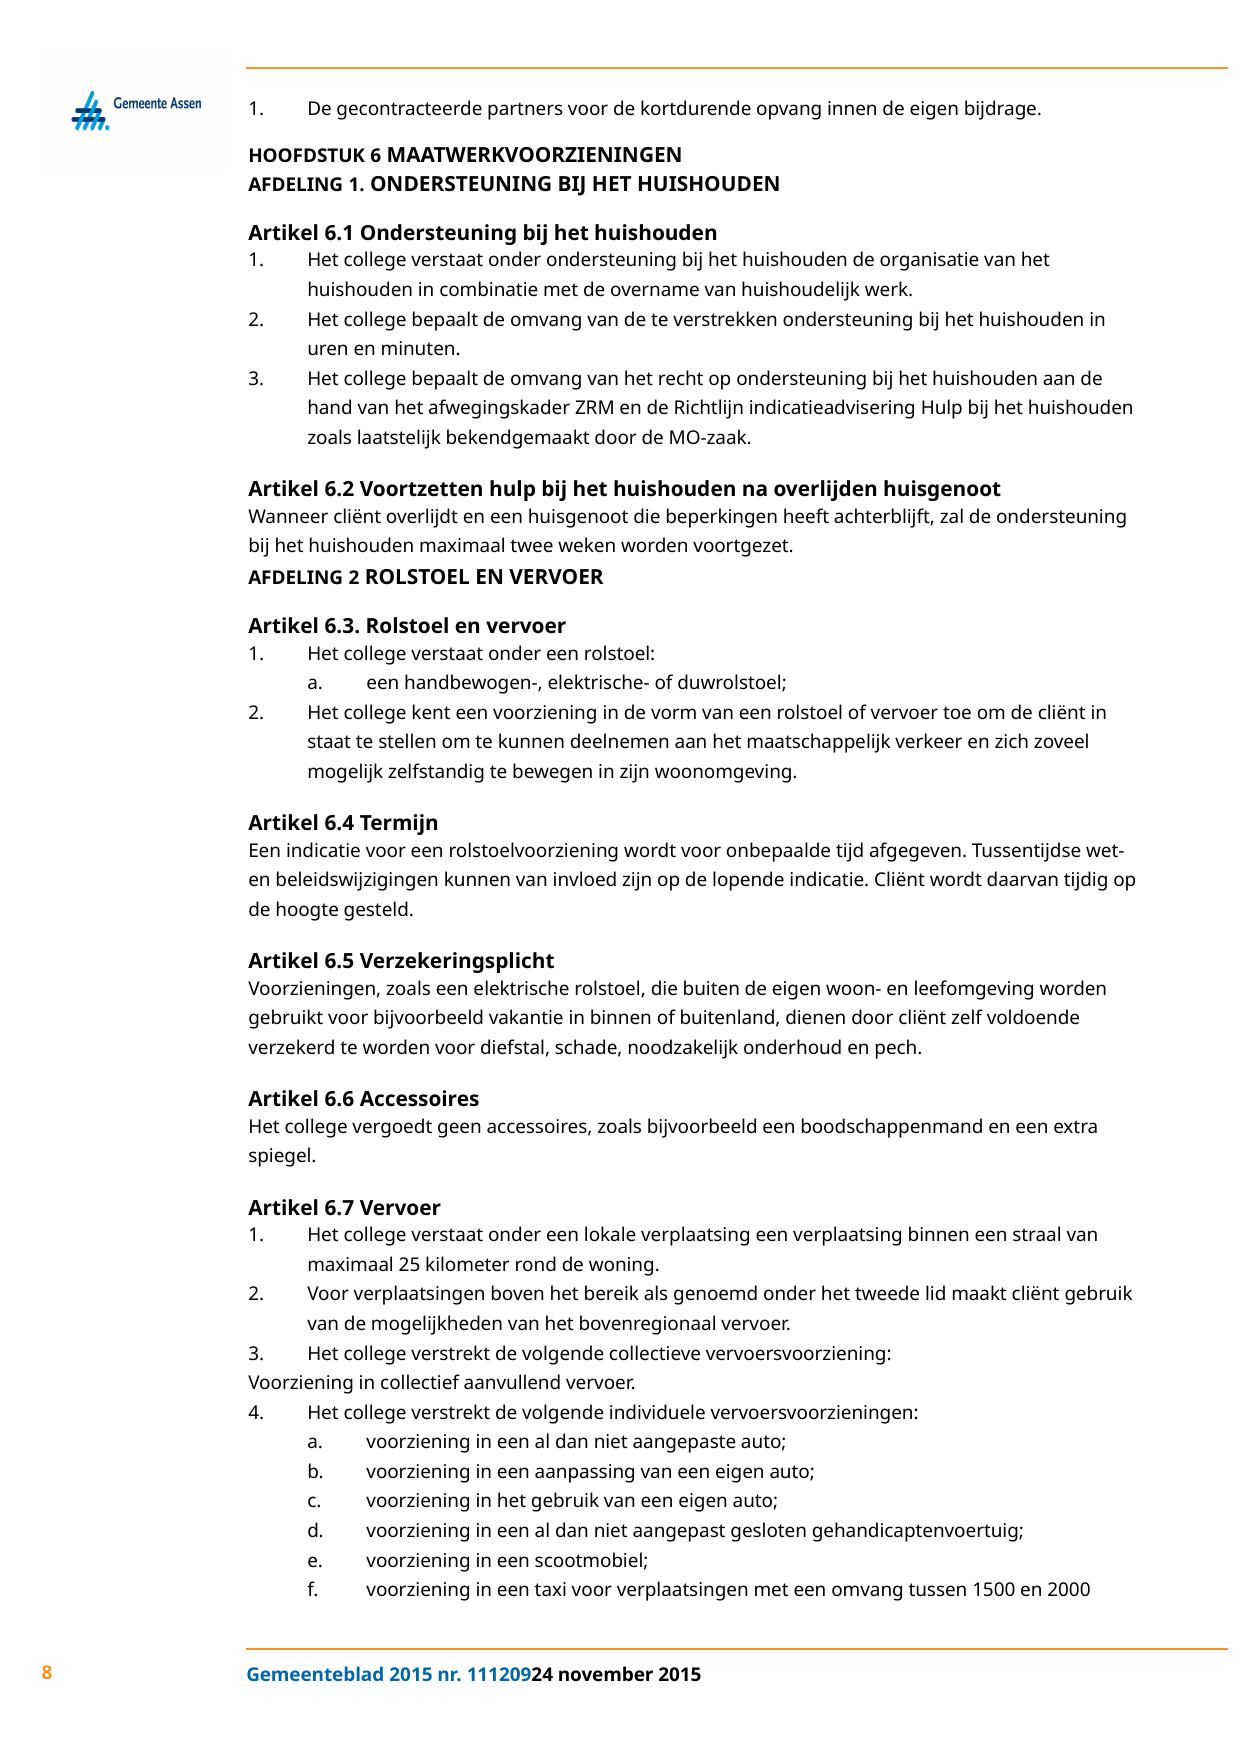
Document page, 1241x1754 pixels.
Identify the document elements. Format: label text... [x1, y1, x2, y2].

list voorziening in een aanpassing van een eigen auto; [307, 1458, 1152, 1484]
list Het college bepaalt de omvang van het recht op ondersteuning bij het huishouden aan de hand van het afwegingskader ZRM en de Richtlijn indicatieadvisering Hulp bij het huishouden zoals laatstelijk bekendgemaakt door de MO-zaak. [248, 365, 1152, 450]
list voorziening in een taxi voor verplaatsingen met een omvang tussen 1500 en 2000 [307, 1576, 1152, 1602]
text Artikel 6.7 Vervoer [248, 1193, 1152, 1221]
text Artikel 6.4 Termijn [248, 808, 1152, 837]
list voorziening in een scootmobiel; [307, 1547, 1152, 1573]
list voorziening in een al dan niet aangepast gesloten gehandicaptenvoertuig; [307, 1517, 1152, 1543]
text Wanneer cliënt overlijdt en een huisgenoot die beperkingen heeft achterblijft, zal de ondersteuning bij het huishouden maximaal twee weken worden voortgezet. [248, 503, 1152, 558]
list Het college verstaat onder een lokale verplaatsing een verplaatsing binnen een straal van maximaal 25 kilometer rond de woning. [248, 1221, 1152, 1277]
text Artikel 6.3. Rolstoel en vervoer [248, 611, 1152, 640]
list Het college bepaalt de omvang van de te verstrekken ondersteuning bij het huishouden in uren en minuten. [248, 306, 1152, 361]
list Het college kent een voorziening in de vorm van een rolstoel of vervoer toe om de cliënt in staat te stellen om te kunnen deelnemen aan het maatschappelijk verkeer en zich zoveel mogelijk zelfstandig te bewegen in zijn woonomgeving. [248, 699, 1152, 784]
text Artikel 6.2 Voortzetten hulp bij het huishouden na overlijden huisgenoot [248, 474, 1152, 503]
list voorziening in het gebruik van een eigen auto; [307, 1488, 1152, 1513]
text HOOFDSTUK 6 MAATWERKVOORZIENINGEN [248, 140, 1152, 169]
list voorziening in een al dan niet aangepaste auto; [307, 1428, 1152, 1454]
list Het college verstrekt de volgende collectieve vervoersvoorziening: [248, 1340, 1152, 1366]
text Artikel 6.6 Accessoires [248, 1084, 1152, 1113]
picture [41, 47, 231, 172]
text Artikel 6.5 Verzekeringsplicht [248, 947, 1152, 975]
text Een indicatie voor een rolstoelvoorziening wordt voor onbepaalde tijd afgegeven. Tussentijdse wet- en beleidswijzigingen kunnen van invloed zijn op de lopende indicatie. Cliënt wordt daarvan tijdig op de hoogte gesteld. [248, 837, 1152, 922]
list Het college verstaat onder een rolstoel: [248, 640, 1152, 666]
text Artikel 6.1 Ondersteuning bij het huishouden [248, 218, 1152, 247]
text Voorziening in collectief aanvullend vervoer. [248, 1369, 1152, 1395]
text AFDELING 1. ONDERSTEUNING BIJ HET HUISHOUDEN [248, 169, 1152, 197]
text Voorzieningen, zoals een elektrische rolstoel, die buiten de eigen woon- en leefomgeving worden gebruikt voor bijvoorbeeld vakantie in binnen of buitenland, dienen door cliënt zelf voldoende verzekerd te worden voor diefstal, schade, noodzakelijk onderhoud en pech. [248, 975, 1152, 1060]
list Het college verstrekt de volgende individuele vervoersvoorzieningen: [248, 1399, 1152, 1425]
text Het college vergoedt geen accessoires, zoals bijvoorbeeld een boodschappenmand en een extra spiegel. [248, 1113, 1152, 1168]
list Het college verstaat onder ondersteuning bij het huishouden de organisatie van het huishouden in combinatie met de overname van huishoudelijk werk. [248, 247, 1152, 302]
list een handbewogen-, elektrische- of duwrolstoel; [307, 669, 1152, 695]
text AFDELING 2 ROLSTOEL EN VERVOER [248, 562, 1152, 591]
list De gecontracteerde partners voor de kortdurende opvang innen de eigen bijdrage. [248, 95, 1152, 121]
list Voor verplaatsingen boven het bereik als genoemd onder het tweede lid maakt cliënt gebruik van de mogelijkheden van het bovenregionaal vervoer. [248, 1281, 1152, 1336]
